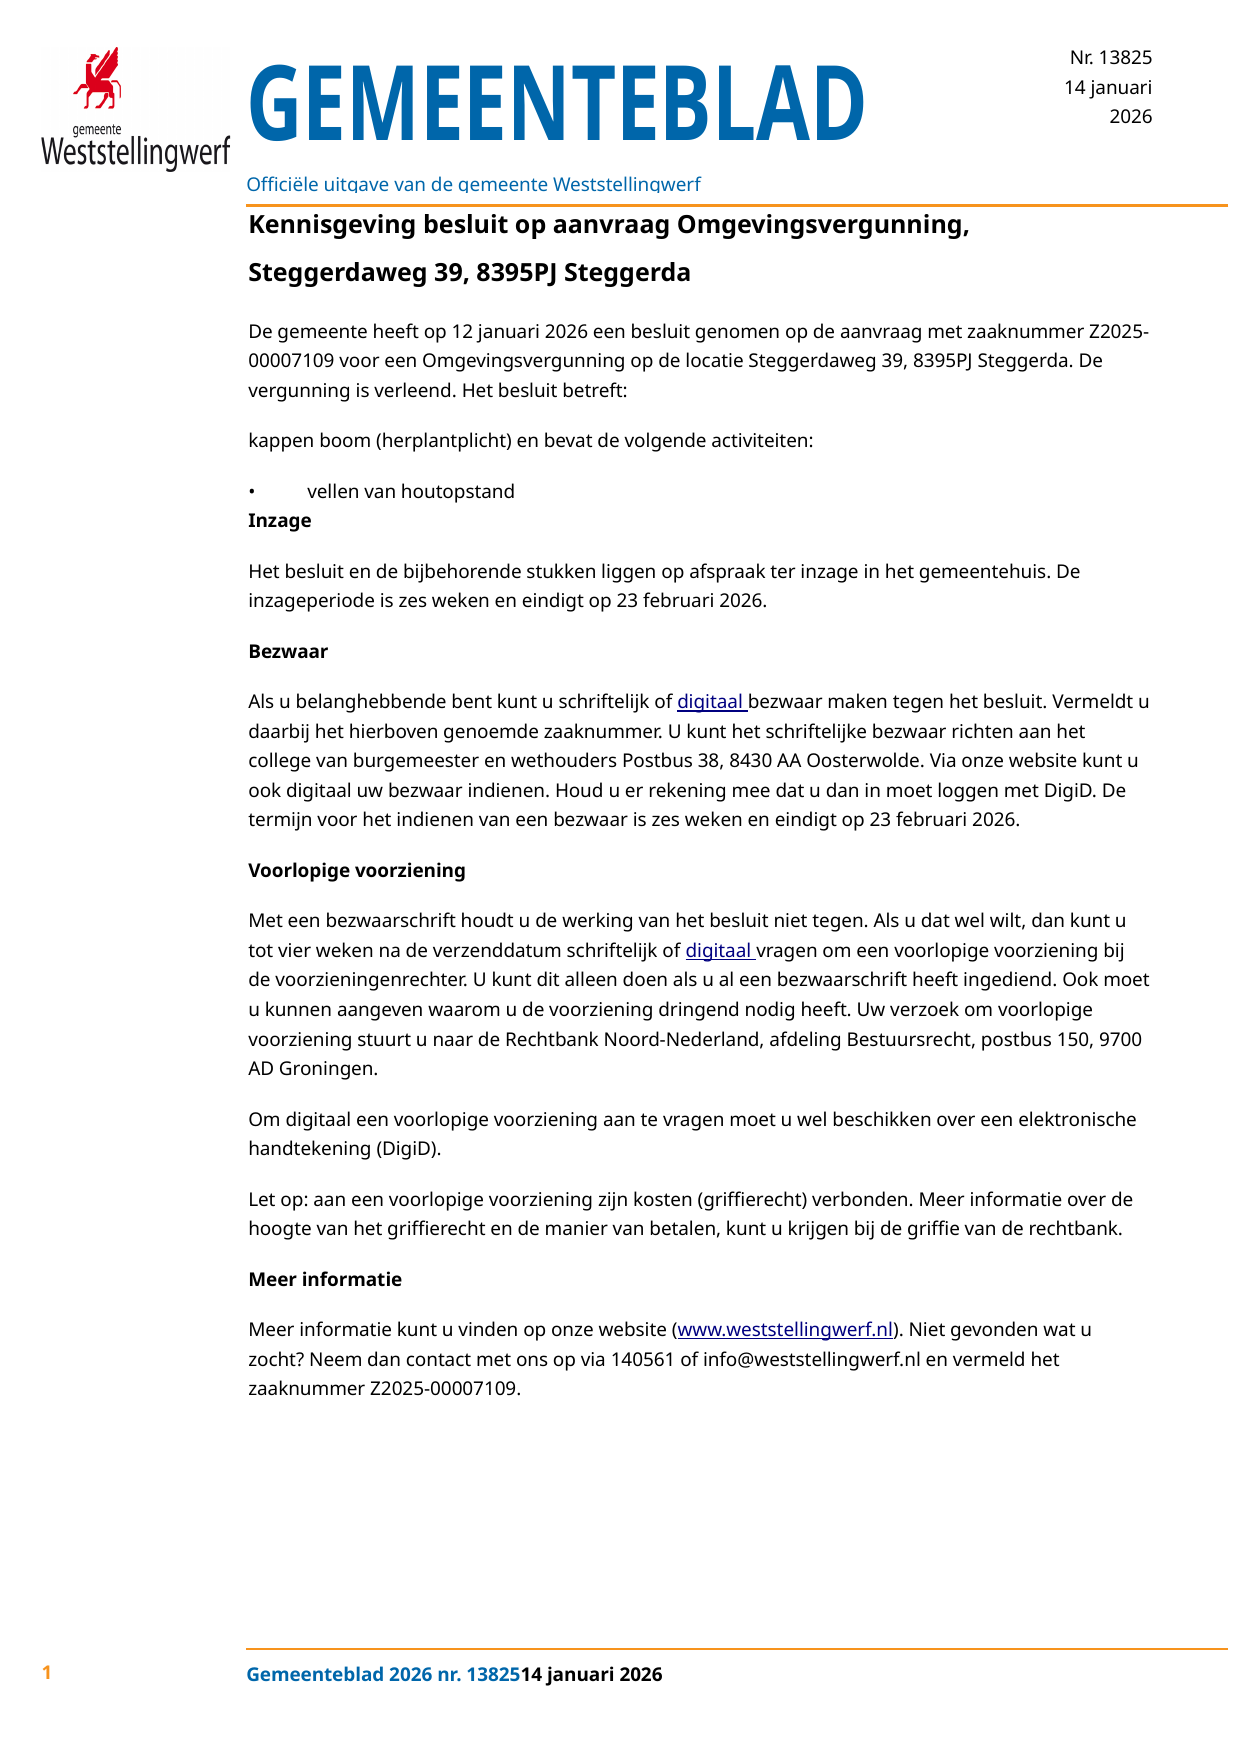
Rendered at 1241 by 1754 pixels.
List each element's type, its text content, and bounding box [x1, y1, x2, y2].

picture [41, 47, 231, 172]
text Let op: aan een voorlopige voorziening zijn kosten (griffierecht) verbonden. Meer informatie over de hoogte van het griffierecht en de manier van betalen, kunt u krijgen bij de griffie van de rechtbank. [248, 1186, 1152, 1241]
text Inzage [248, 507, 1152, 533]
text De gemeente heeft op 12 januari 2026 een besluit genomen op de aanvraag met zaaknummer Z2025-00007109 voor een Omgevingsvergunning op de locatie Steggerdaweg 39, 8395PJ Steggerda. De vergunning is verleend. Het besluit betreft: [248, 318, 1152, 403]
text Meer informatie [248, 1266, 1152, 1292]
text Om digitaal een voorlopige voorziening aan te vragen moet u wel beschikken over een elektronische handtekening (DigiD). [248, 1106, 1152, 1161]
text Met een bezwaarschrift houdt u de werking van het besluit niet tegen. Als u dat wel wilt, dan kunt u tot vier weken na de verzenddatum schriftelijk of digitaal vragen om een voorlopige voorziening bij de voorzieningenrechter. U kunt dit alleen doen als u al een bezwaarschrift heeft ingediend. Ook moet u kunnen aangeven waarom u de voorziening dringend nodig heeft. Uw verzoek om voorlopige voorziening stuurt u naar de Rechtbank Noord-Nederland, afdeling Bestuursrecht, postbus 150, 9700 AD Groningen. [248, 907, 1152, 1081]
text kappen boom (herplantplicht) en bevat de volgende activiteiten: [248, 427, 1152, 453]
text Als u belanghebbende bent kunt u schriftelijk of digitaal bezwaar maken tegen het besluit. Vermeldt u daarbij het hierboven genoemde zaaknummer. U kunt het schriftelijke bezwaar richten aan het college van burgemeester en wethouders Postbus 38, 8430 AA Oosterwolde. Via onze website kunt u ook digitaal uw bezwaar indienen. Houd u er rekening mee dat u dan in moet loggen met DigiD. De termijn voor het indienen van een bezwaar is zes weken en eindigt op 23 februari 2026. [248, 688, 1152, 832]
text Bezwaar [248, 638, 1152, 664]
text Meer informatie kunt u vinden op onze website (www.weststellingwerf.nl). Niet gevonden wat u zocht? Neem dan contact met ons op via 140561 of info@weststellingwerf.nl en vermeld het zaaknummer Z2025-00007109. [248, 1316, 1152, 1401]
text Kennisgeving besluit op aanvraag Omgevingsvergunning, Steggerdaweg 39, 8395PJ Steggerda [248, 207, 1152, 288]
list vellen van houtopstand [248, 478, 1152, 504]
text Het besluit en de bijbehorende stukken liggen op afspraak ter inzage in het gemeentehuis. De inzageperiode is zes weken en eindigt op 23 februari 2026. [248, 558, 1152, 613]
text Voorlopige voorziening [248, 857, 1152, 883]
